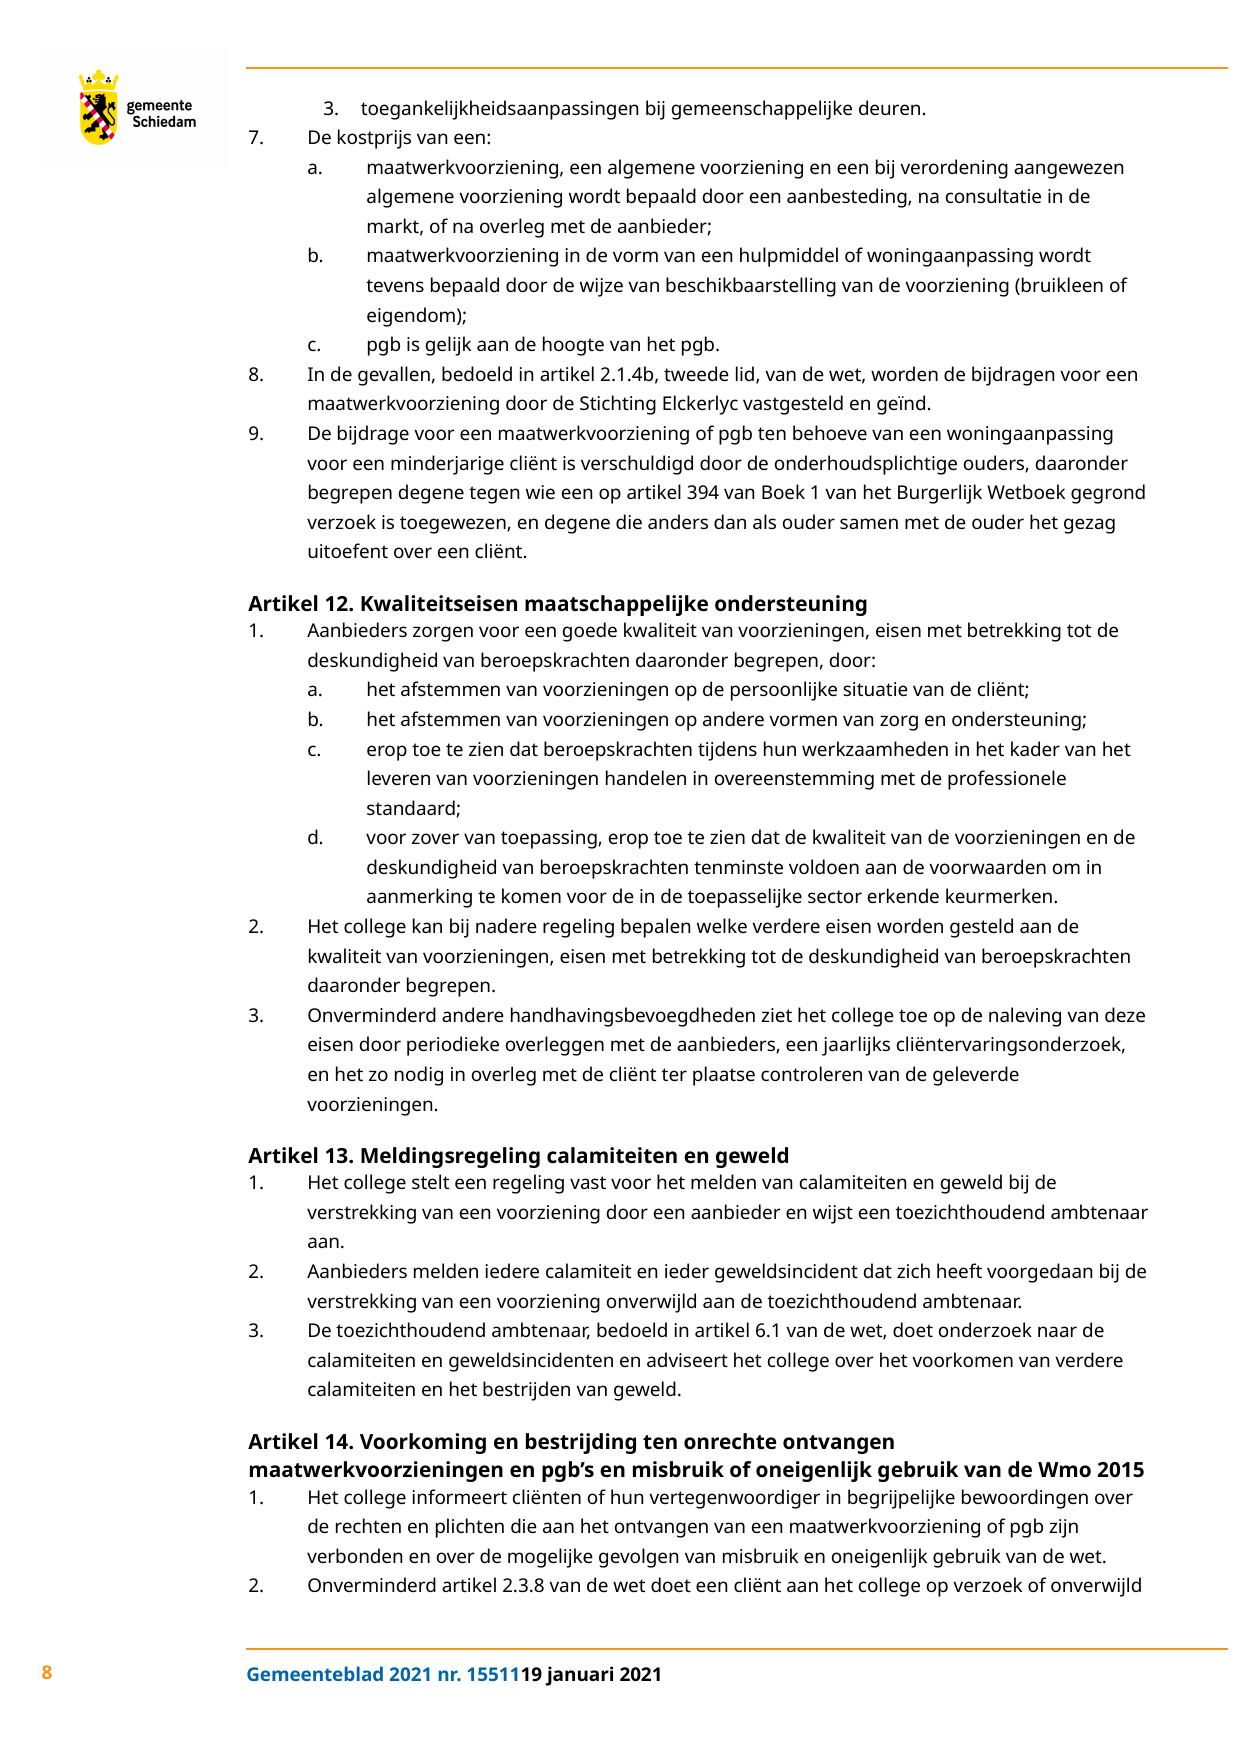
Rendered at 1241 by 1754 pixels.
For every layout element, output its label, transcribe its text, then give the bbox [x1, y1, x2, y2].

list De kostprijs van een: [248, 124, 1152, 150]
list Aanbieders melden iedere calamiteit en ieder geweldsincident dat zich heeft voorgedaan bij de verstrekking van een voorziening onverwijld aan de toezichthoudend ambtenaar. [248, 1258, 1152, 1314]
list Onverminderd andere handhavingsbevoegdheden ziet het college toe op de naleving van deze eisen door periodieke overleggen met de aanbieders, een jaarlijks cliëntervaringsonderzoek, en het zo nodig in overleg met de cliënt ter plaatse controleren van de geleverde voorzieningen. [248, 1002, 1152, 1116]
list voor zover van toepassing, erop toe te zien dat de kwaliteit van de voorzieningen en de deskundigheid van beroepskrachten tenminste voldoen aan de voorwaarden om in aanmerking te komen voor de in de toepasselijke sector erkende keurmerken. [307, 824, 1152, 909]
list toegankelijkheidsaanpassingen bij gemeenschappelijke deuren. [323, 95, 1152, 121]
text Artikel 12. Kwaliteitseisen maatschappelijke ondersteuning [248, 589, 1152, 617]
list pgb is gelijk aan de hoogte van het pgb. [307, 331, 1152, 357]
list maatwerkvoorziening, een algemene voorziening en een bij verordening aangewezen algemene voorziening wordt bepaald door een aanbesteding, na consultatie in de markt, of na overleg met de aanbieder; [307, 154, 1152, 239]
list De bijdrage voor een maatwerkvoorziening of pgb ten behoeve van een woningaanpassing voor een minderjarige cliënt is verschuldigd door de onderhoudsplichtige ouders, daaronder begrepen degene tegen wie een op artikel 394 van Boek 1 van het Burgerlijk Wetboek gegrond verzoek is toegewezen, en degene die anders dan als ouder samen met de ouder het gezag uitoefent over een cliënt. [248, 420, 1152, 564]
list Het college informeert cliënten of hun vertegenwoordiger in begrijpelijke bewoordingen over de rechten en plichten die aan het ontvangen van een maatwerkvoorziening of pgb zijn verbonden en over de mogelijke gevolgen van misbruik en oneigenlijk gebruik van de wet. [248, 1484, 1152, 1569]
list het afstemmen van voorzieningen op de persoonlijke situatie van de cliënt; [307, 677, 1152, 702]
list Het college kan bij nadere regeling bepalen welke verdere eisen worden gesteld aan de kwaliteit van voorzieningen, eisen met betrekking tot de deskundigheid van beroepskrachten daaronder begrepen. [248, 913, 1152, 998]
list De toezichthoudend ambtenaar, bedoeld in artikel 6.1 van de wet, doet onderzoek naar de calamiteiten en geweldsincidenten en adviseert het college over het voorkomen van verdere calamiteiten en het bestrijden van geweld. [248, 1317, 1152, 1402]
list In de gevallen, bedoeld in artikel 2.1.4b, tweede lid, van de wet, worden de bijdragen voor een maatwerkvoorziening door de Stichting Elckerlyc vastgesteld en geïnd. [248, 361, 1152, 416]
text Artikel 13. Meldingsregeling calamiteiten en geweld [248, 1141, 1152, 1169]
list maatwerkvoorziening in de vorm van een hulpmiddel of woningaanpassing wordt tevens bepaald door de wijze van beschikbaarstelling van de voorziening (bruikleen of eigendom); [307, 243, 1152, 328]
list Onverminderd artikel 2.3.8 van de wet doet een cliënt aan het college op verzoek of onverwijld [248, 1573, 1152, 1598]
list erop toe te zien dat beroepskrachten tijdens hun werkzaamheden in het kader van het leveren van voorzieningen handelen in overeenstemming met de professionele standaard; [307, 736, 1152, 821]
list het afstemmen van voorzieningen op andere vormen van zorg en ondersteuning; [307, 706, 1152, 732]
picture [41, 47, 231, 172]
text Artikel 14. Voorkoming en bestrijding ten onrechte ontvangen maatwerkvoorzieningen en pgb’s en misbruik of oneigenlijk gebruik van de Wmo 2015 [248, 1427, 1152, 1484]
list Aanbieders zorgen voor een goede kwaliteit van voorzieningen, eisen met betrekking tot de deskundigheid van beroepskrachten daaronder begrepen, door: [248, 617, 1152, 673]
list Het college stelt een regeling vast voor het melden van calamiteiten en geweld bij de verstrekking van een voorziening door een aanbieder en wijst een toezichthoudend ambtenaar aan. [248, 1169, 1152, 1254]
